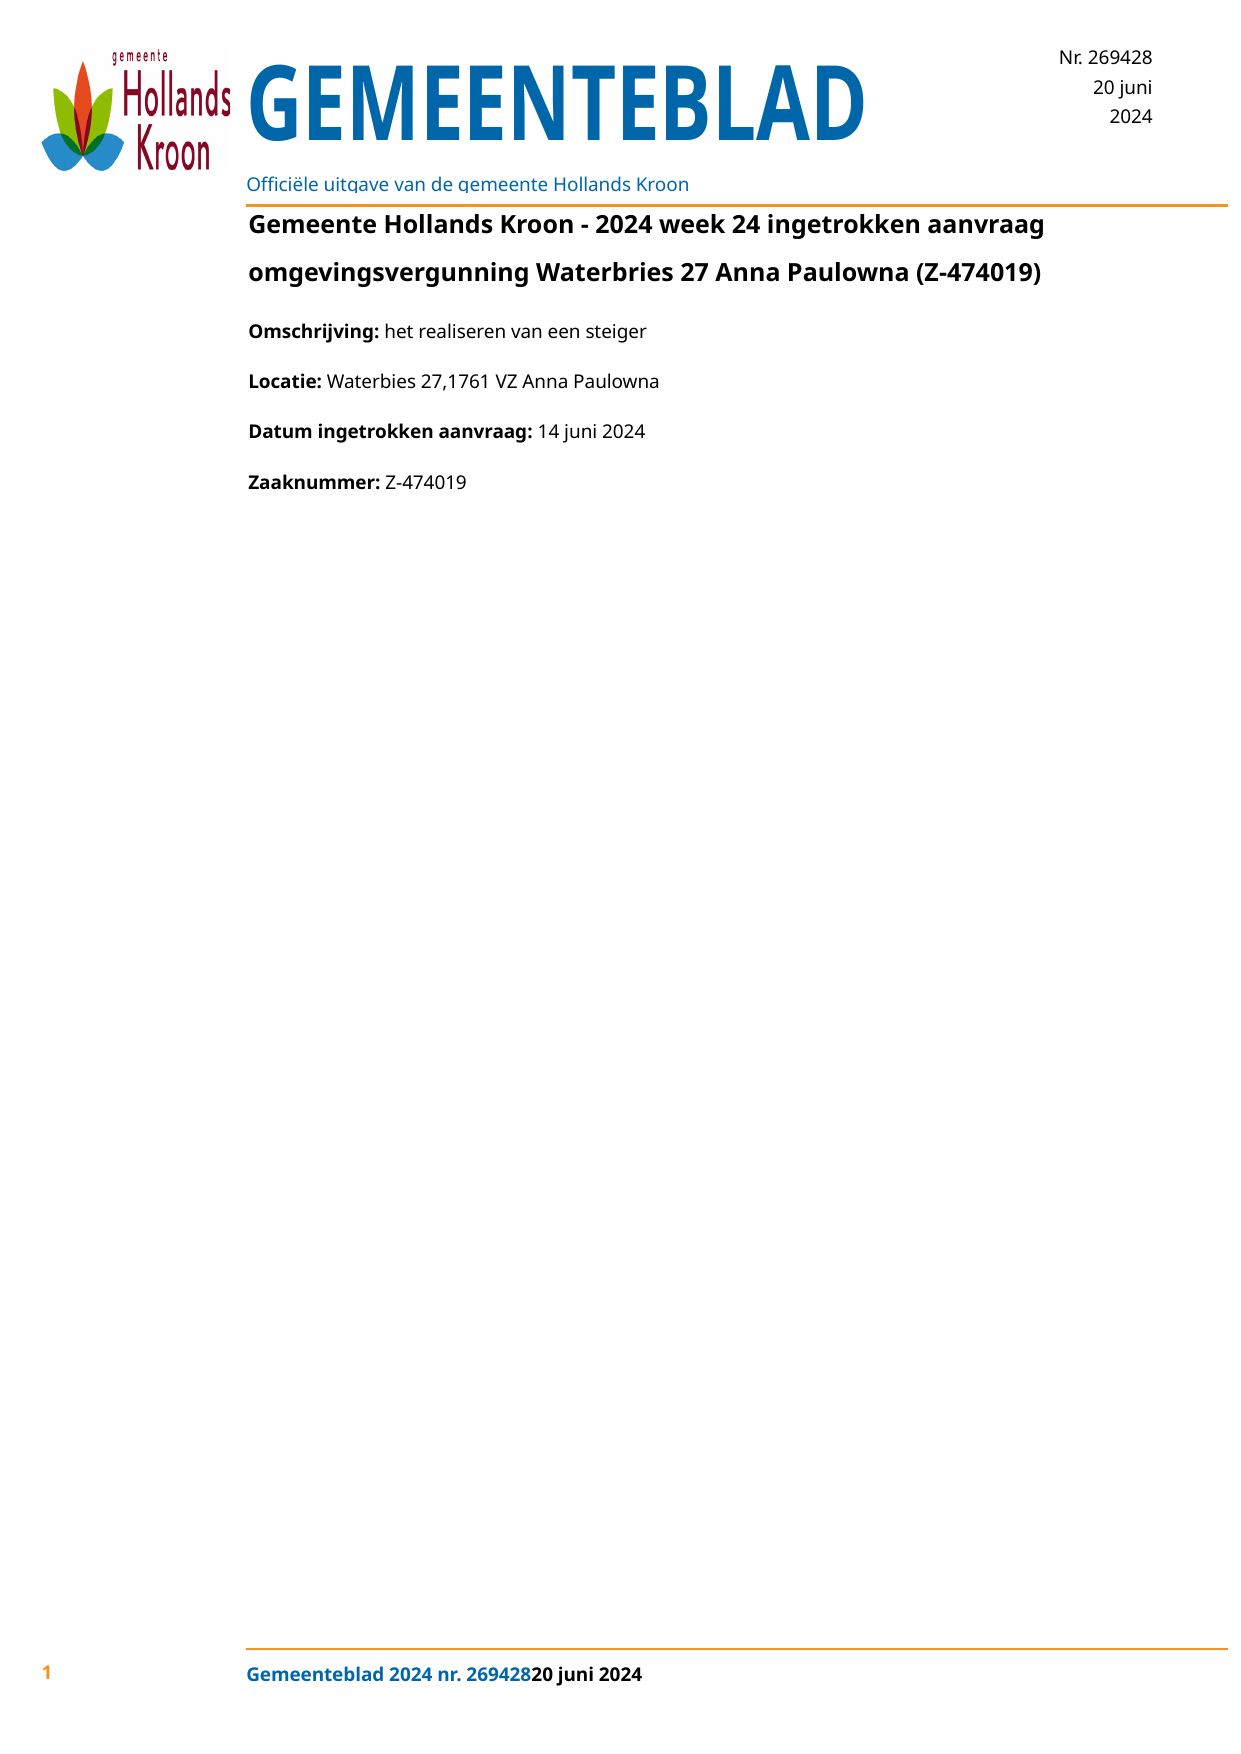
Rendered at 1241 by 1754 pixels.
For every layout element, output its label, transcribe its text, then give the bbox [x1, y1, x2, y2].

text Datum ingetrokken aanvraag: 14 juni 2024 [248, 419, 1152, 444]
picture [41, 47, 231, 172]
text Locatie: Waterbies 27,1761 VZ Anna Paulowna [248, 368, 1152, 394]
text Zaaknummer: Z-474019 [248, 469, 1152, 495]
text Gemeente Hollands Kroon - 2024 week 24 ingetrokken aanvraag omgevingsvergunning Waterbries 27 Anna Paulowna (Z-474019) [248, 207, 1152, 288]
text Omschrijving: het realiseren van een steiger [248, 318, 1152, 344]
